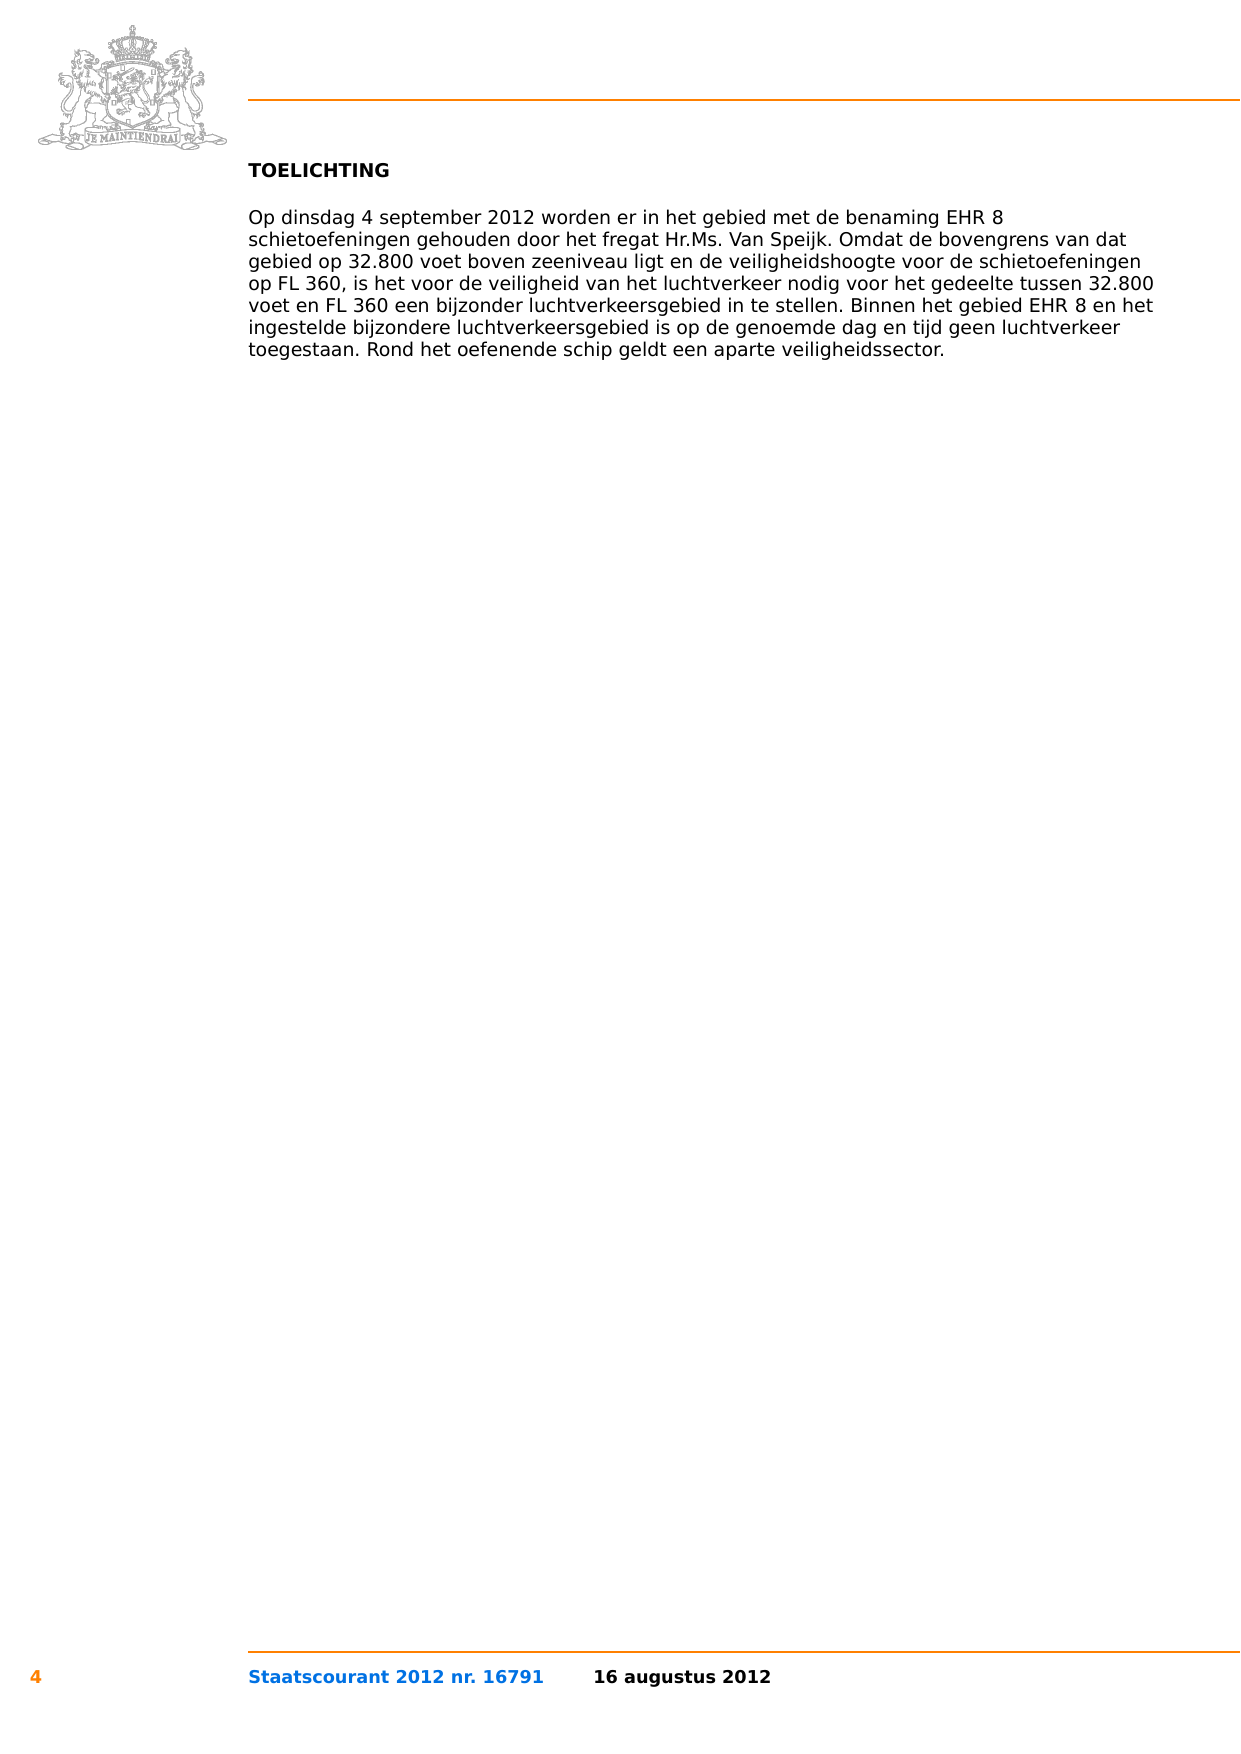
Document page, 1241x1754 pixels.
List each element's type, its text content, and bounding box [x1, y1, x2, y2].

subtitle TOELICHTING [248, 160, 1163, 182]
text Op dinsdag 4 september 2012 worden er in het gebied met de benaming EHR 8 schietoefeningen gehouden door het fregat Hr.Ms. Van Speijk. Omdat de bovengrens van dat gebied op 32.800 voet boven zeeniveau ligt en de veiligheidshoogte voor de schietoefeningen op FL 360, is het voor de veiligheid van het luchtverkeer nodig voor het gedeelte tussen 32.800 voet en FL 360 een bijzonder luchtverkeersgebied in te stellen. Binnen het gebied EHR 8 en het ingestelde bijzondere luchtverkeersgebied is op de genoemde dag en tijd geen luchtverkeer toegestaan. Rond het oefenende schip geldt een aparte veiligheidssector. [248, 207, 1163, 361]
picture [38, 25, 227, 150]
